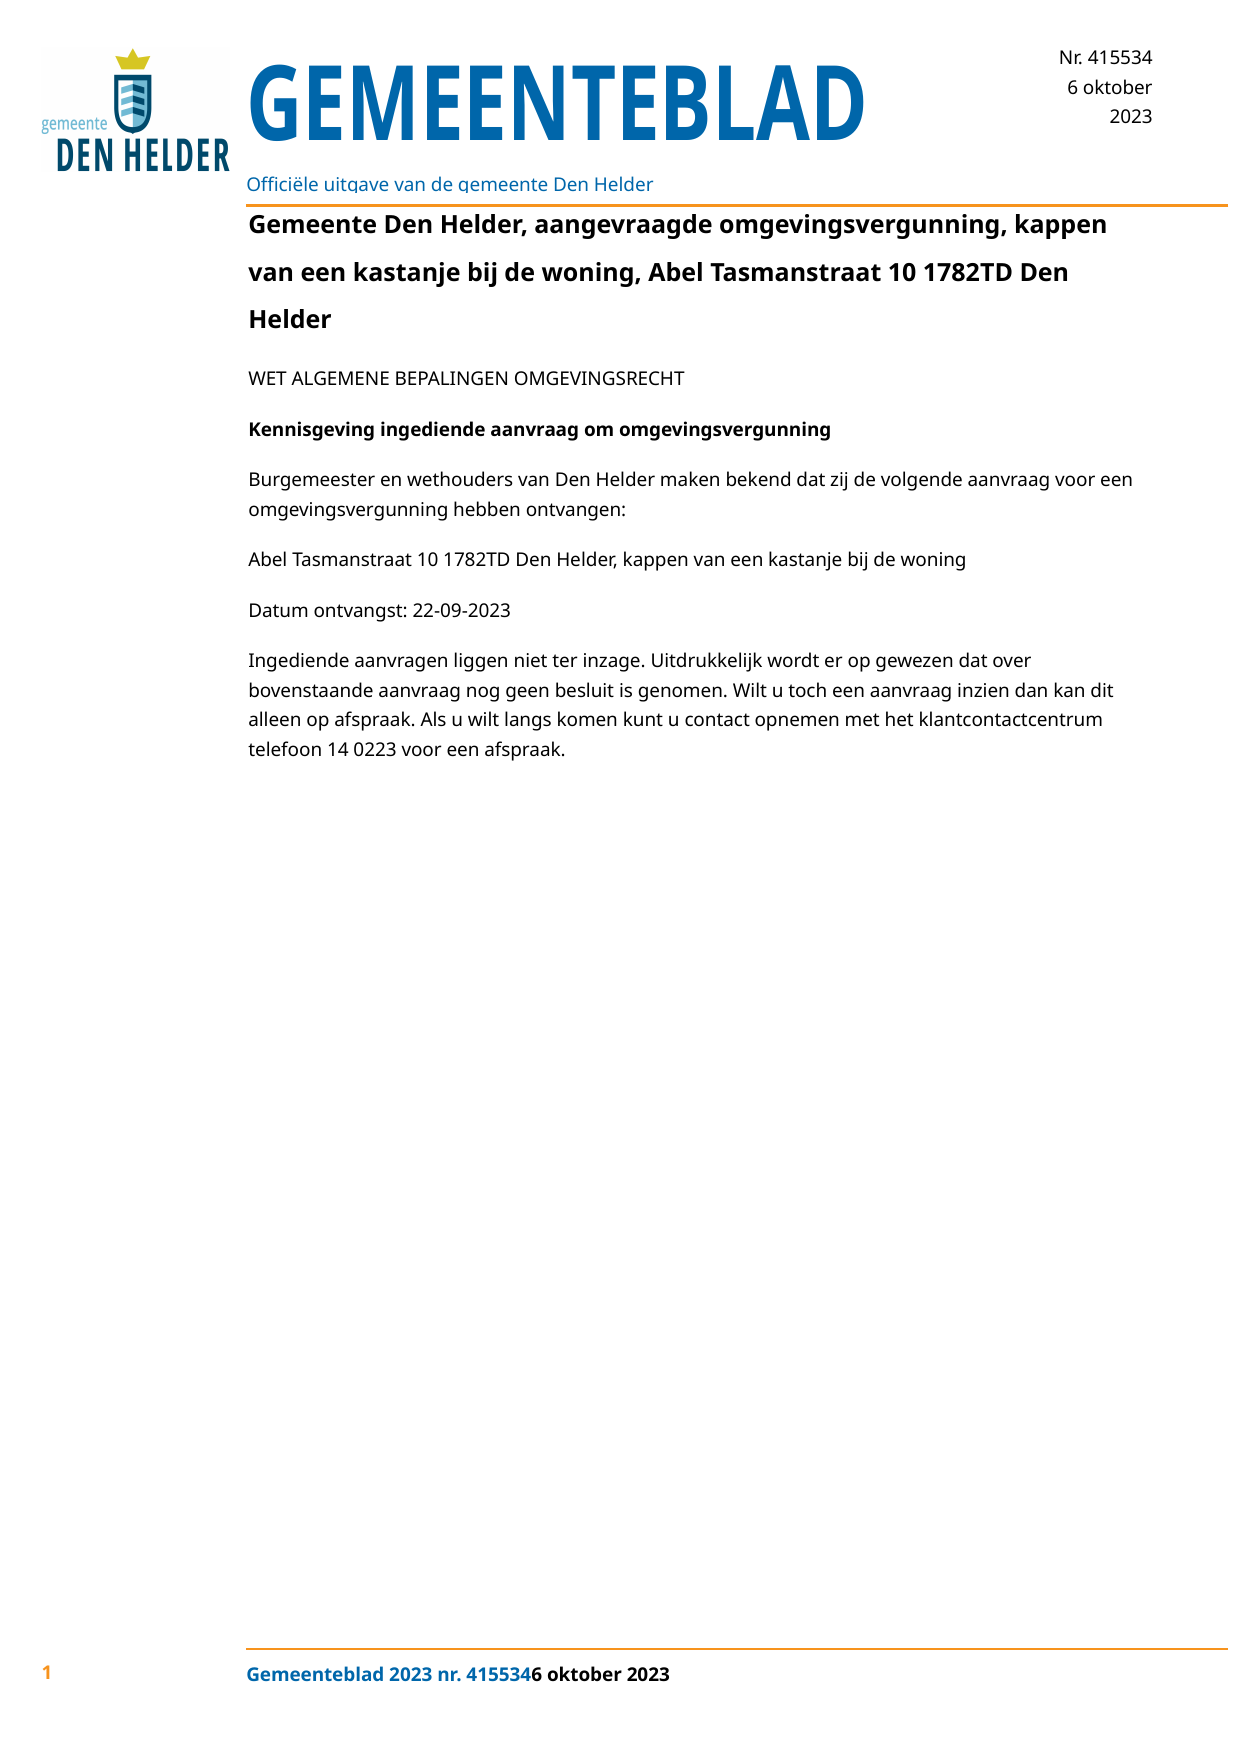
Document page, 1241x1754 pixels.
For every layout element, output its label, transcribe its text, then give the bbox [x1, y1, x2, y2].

text Burgemeester en wethouders van Den Helder maken bekend dat zij de volgende aanvraag voor een omgevingsvergunning hebben ontvangen: [248, 466, 1152, 522]
text Gemeente Den Helder, aangevraagde omgevingsvergunning, kappen van een kastanje bij de woning, Abel Tasmanstraat 10 1782TD Den Helder [248, 207, 1152, 336]
text WET ALGEMENE BEPALINGEN OMGEVINGSRECHT [248, 366, 1152, 391]
picture [41, 47, 231, 172]
picture [220, 160, 224, 172]
text Ingediende aanvragen liggen niet ter inzage. Uitdrukkelijk wordt er op gewezen dat over bovenstaande aanvraag nog geen besluit is genomen. Wilt u toch een aanvraag inzien dan kan dit alleen op afspraak. Als u wilt langs komen kunt u contact opnemen met het klantcontactcentrum telefoon 14 0223 voor een afspraak. [248, 647, 1152, 762]
picture [130, 157, 135, 172]
text Abel Tasmanstraat 10 1782TD Den Helder, kappen van een kastanje bij de woning [248, 546, 1152, 572]
text Kennisgeving ingediende aanvraag om omgevingsvergunning [248, 416, 1152, 442]
picture [182, 144, 187, 165]
picture [63, 144, 68, 165]
text Datum ontvangst: 22-09-2023 [248, 597, 1152, 622]
picture [100, 154, 106, 172]
